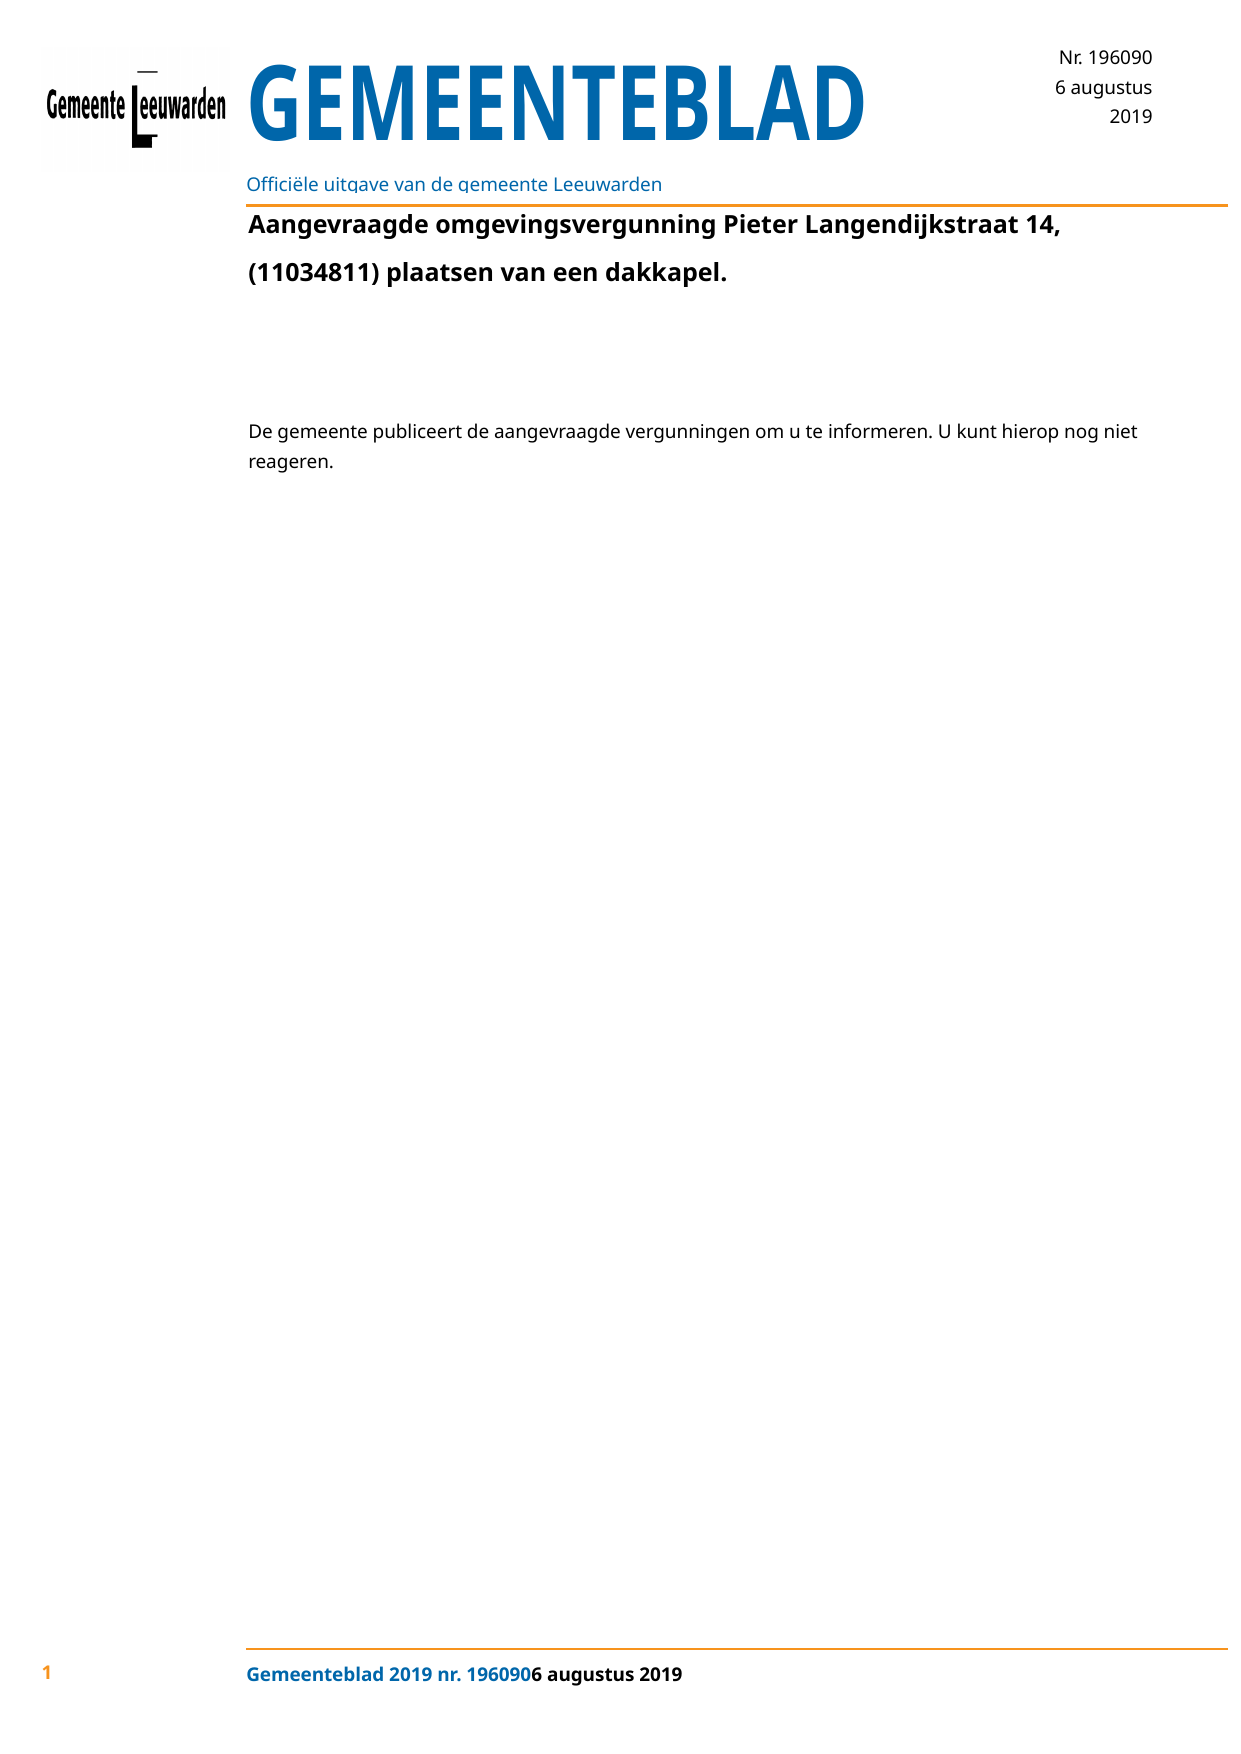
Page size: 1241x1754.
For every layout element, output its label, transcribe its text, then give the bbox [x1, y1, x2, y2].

picture [41, 47, 231, 172]
text De gemeente publiceert de aangevraagde vergunningen om u te informeren. U kunt hierop nog niet reageren. [248, 419, 1152, 474]
text Aangevraagde omgevingsvergunning Pieter Langendijkstraat 14, (11034811) plaatsen van een dakkapel. [248, 207, 1152, 288]
